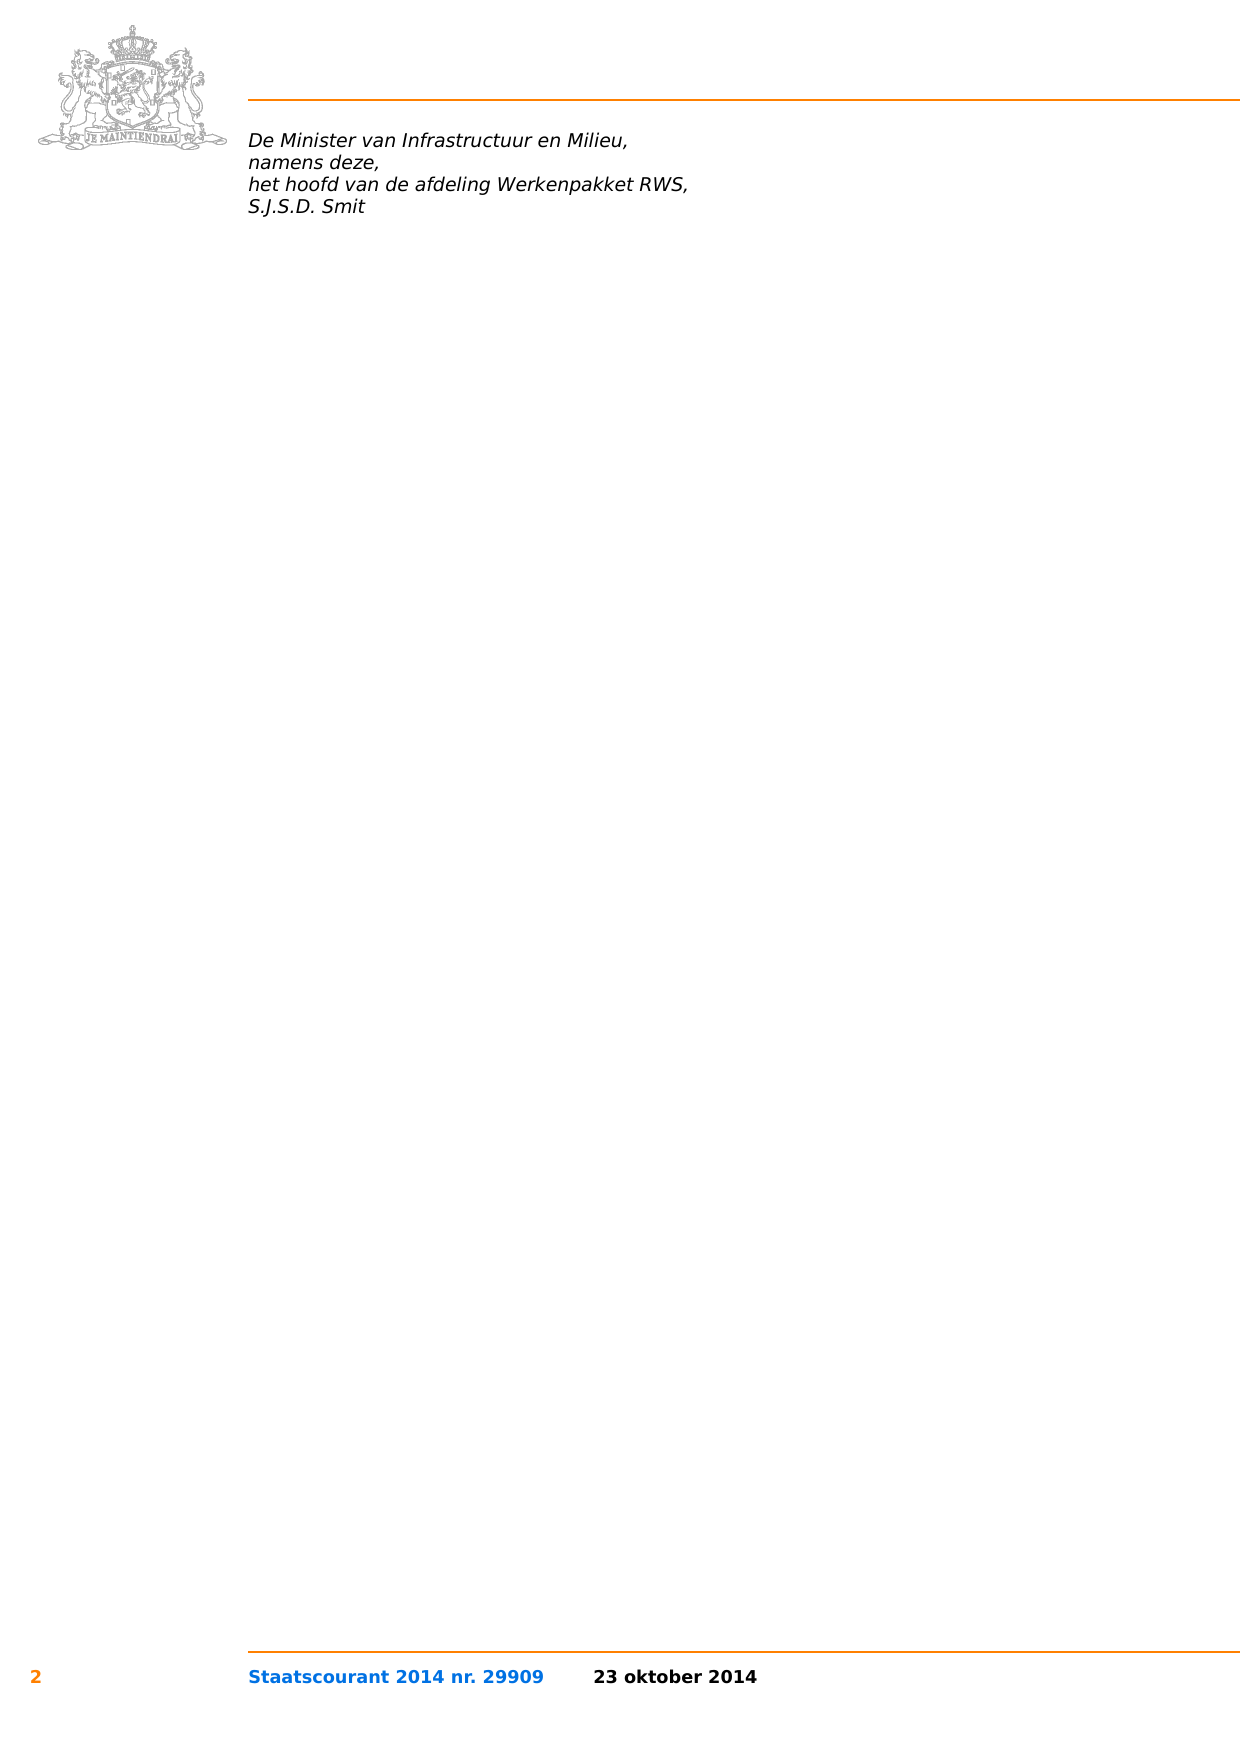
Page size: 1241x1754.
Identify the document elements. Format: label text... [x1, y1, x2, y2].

picture [38, 25, 227, 150]
text De Minister van Infrastructuur en Milieu, namens deze, het hoofd van de afdeling Werkenpakket RWS, S.J.S.D. Smit [248, 130, 1163, 218]
